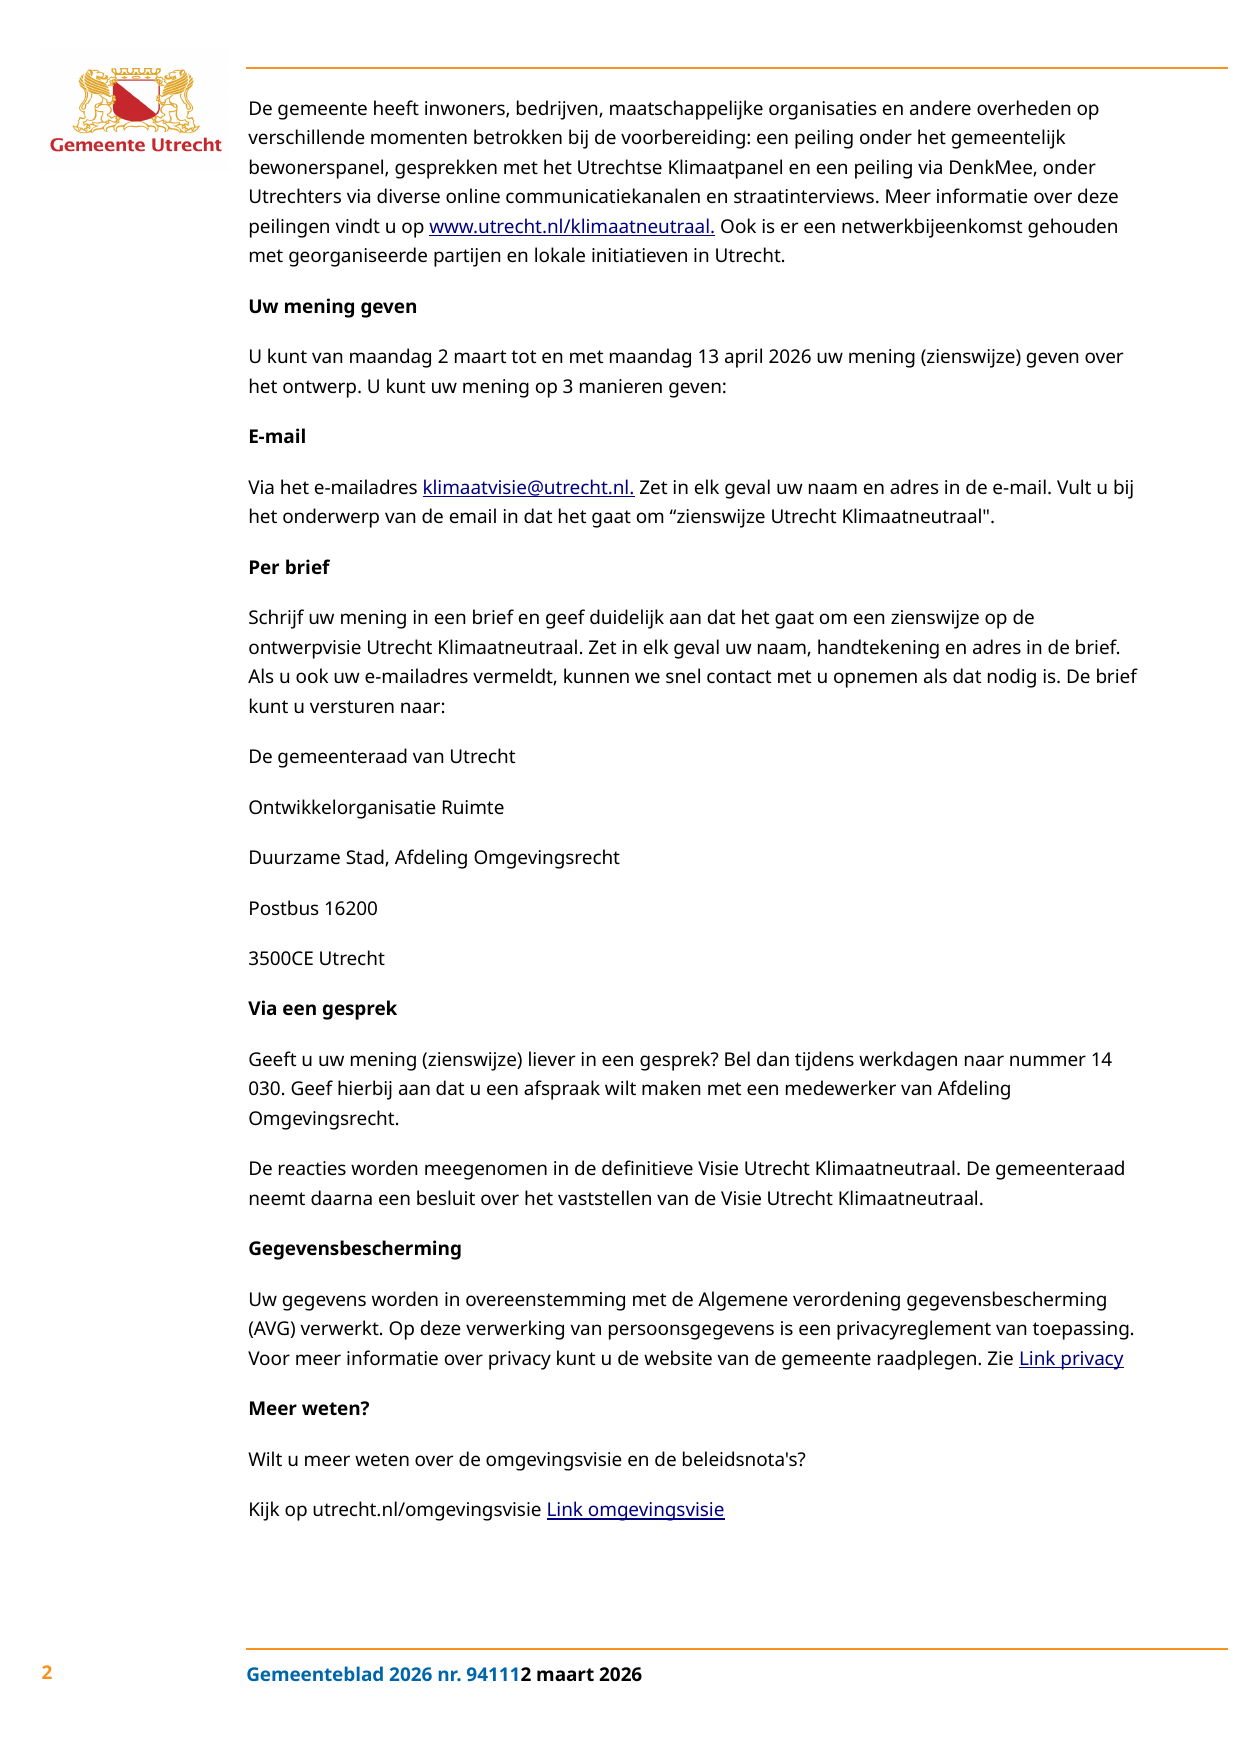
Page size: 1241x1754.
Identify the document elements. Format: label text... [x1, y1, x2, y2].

text 3500CE Utrecht [248, 945, 1152, 971]
text Duurzame Stad, Afdeling Omgevingsrecht [248, 844, 1152, 870]
text Schrijf uw mening in een brief en geef duidelijk aan dat het gaat om een zienswijze op de ontwerpvisie Utrecht Klimaatneutraal. Zet in elk geval uw naam, handtekening en adres in de brief. Als u ook uw e-mailadres vermeldt, kunnen we snel contact met u opnemen als dat nodig is. De brief kunt u versturen naar: [248, 604, 1152, 719]
text Uw mening geven [248, 293, 1152, 319]
text Kijk op utrecht.nl/omgevingsvisie Link omgevingsvisie [248, 1496, 1152, 1522]
text Per brief [248, 554, 1152, 580]
text Wilt u meer weten over de omgevingsvisie en de beleidsnota's? [248, 1446, 1152, 1472]
text U kunt van maandag 2 maart tot en met maandag 13 april 2026 uw mening (zienswijze) geven over het ontwerp. U kunt uw mening op 3 manieren geven: [248, 343, 1152, 399]
text Ontwikkelorganisatie Ruimte [248, 794, 1152, 820]
text Via een gesprek [248, 996, 1152, 1021]
text Meer weten? [248, 1396, 1152, 1421]
text De gemeenteraad van Utrecht [248, 743, 1152, 769]
text Postbus 16200 [248, 895, 1152, 921]
text Uw gegevens worden in overeenstemming met de Algemene verordening gegevensbescherming (AVG) verwerkt. Op deze verwerking van persoonsgegevens is een privacyreglement van toepassing. Voor meer informatie over privacy kunt u de website van de gemeente raadplegen. Zie Link privacy [248, 1286, 1152, 1371]
text Geeft u uw mening (zienswijze) liever in een gesprek? Bel dan tijdens werkdagen naar nummer 14 030. Geef hierbij aan dat u een afspraak wilt maken met een medewerker van Afdeling Omgevingsrecht. [248, 1046, 1152, 1131]
text Via het e-mailadres klimaatvisie@utrecht.nl. Zet in elk geval uw naam en adres in de e-mail. Vult u bij het onderwerp van de email in dat het gaat om “zienswijze Utrecht Klimaatneutraal". [248, 474, 1152, 529]
text De reacties worden meegenomen in de definitieve Visie Utrecht Klimaatneutraal. De gemeenteraad neemt daarna een besluit over het vaststellen van de Visie Utrecht Klimaatneutraal. [248, 1156, 1152, 1211]
picture [41, 47, 231, 172]
text E-mail [248, 423, 1152, 449]
text Gegevensbescherming [248, 1236, 1152, 1261]
text De gemeente heeft inwoners, bedrijven, maatschappelijke organisaties en andere overheden op verschillende momenten betrokken bij de voorbereiding: een peiling onder het gemeentelijk bewonerspanel, gesprekken met het Utrechtse Klimaatpanel en een peiling via DenkMee, onder Utrechters via diverse online communicatiekanalen en straatinterviews. Meer informatie over deze peilingen vindt u op www.utrecht.nl/klimaatneutraal. Ook is er een netwerkbijeenkomst gehouden met georganiseerde partijen en lokale initiatieven in Utrecht. [248, 95, 1152, 268]
